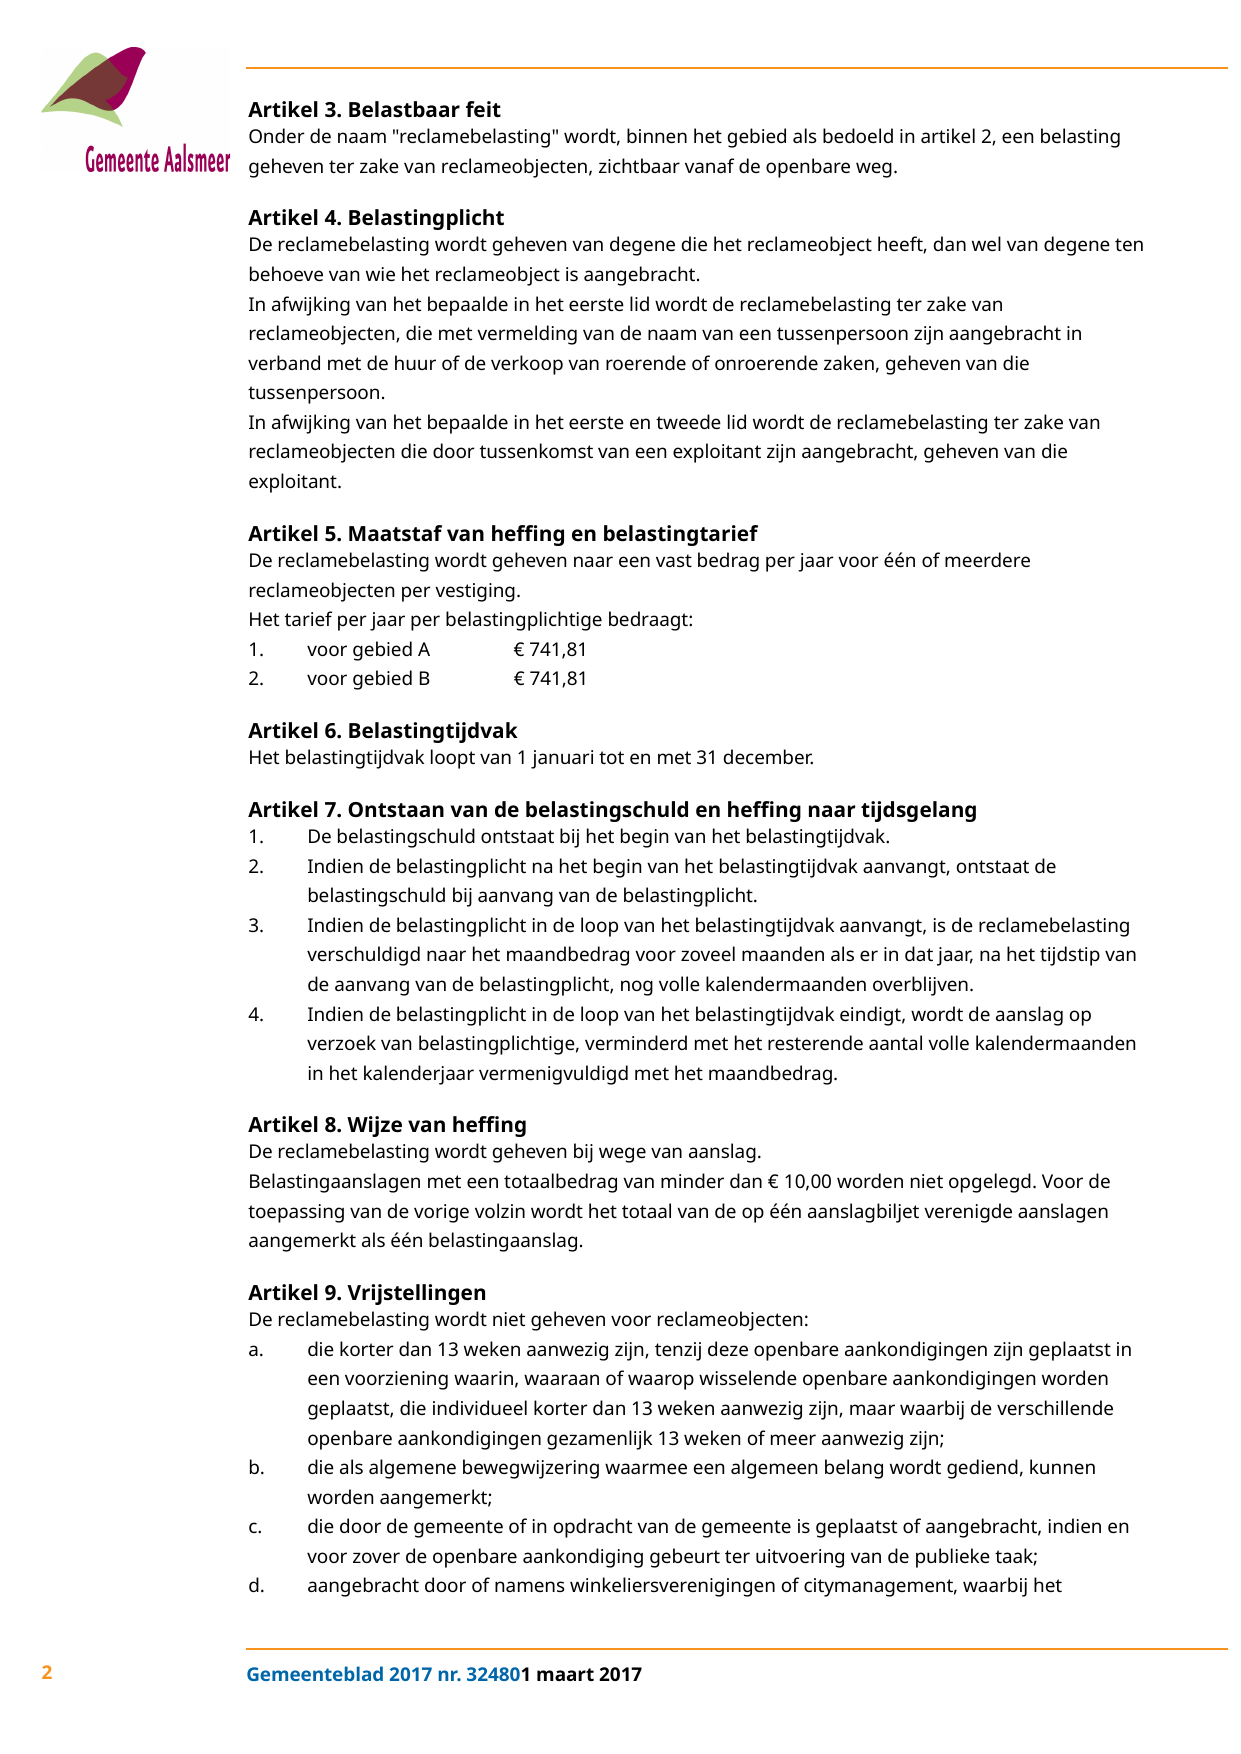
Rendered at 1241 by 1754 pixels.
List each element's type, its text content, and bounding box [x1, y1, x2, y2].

text Artikel 8. Wijze van heffing [248, 1110, 1152, 1139]
list die als algemene bewegwijzering waarmee een algemeen belang wordt gediend, kunnen worden aangemerkt; [248, 1454, 1152, 1509]
text Het belastingtijdvak loopt van 1 januari tot en met 31 december. [248, 744, 1152, 770]
list Indien de belastingplicht in de loop van het belastingtijdvak eindigt, wordt de aanslag op verzoek van belastingplichtige, verminderd met het resterende aantal volle kalendermaanden in het kalenderjaar vermenigvuldigd met het maandbedrag. [248, 1001, 1152, 1086]
list aangebracht door of namens winkeliersverenigingen of citymanagement, waarbij het [248, 1573, 1152, 1598]
text De reclamebelasting wordt geheven naar een vast bedrag per jaar voor één of meerdere reclameobjecten per vestiging. [248, 547, 1152, 602]
text Artikel 6. Belastingtijdvak [248, 716, 1152, 744]
text In afwijking van het bepaalde in het eerste en tweede lid wordt de reclamebelasting ter zake van reclameobjecten die door tussenkomst van een exploitant zijn aangebracht, geheven van die exploitant. [248, 409, 1152, 494]
text Belastingaanslagen met een totaalbedrag van minder dan € 10,00 worden niet opgelegd. Voor de toepassing van de vorige volzin wordt het totaal van de op één aanslagbiljet verenigde aanslagen aangemerkt als één belastingaanslag. [248, 1168, 1152, 1253]
text De reclamebelasting wordt niet geheven voor reclameobjecten: [248, 1306, 1152, 1332]
text Artikel 4. Belastingplicht [248, 203, 1152, 232]
picture [41, 47, 231, 172]
list die door de gemeente of in opdracht van de gemeente is geplaatst of aangebracht, indien en voor zover de openbare aankondiging gebeurt ter uitvoering van de publieke taak; [248, 1513, 1152, 1569]
text Het tarief per jaar per belastingplichtige bedraagt: [248, 606, 1152, 632]
list voor gebied A € 741,81 [248, 636, 1152, 662]
list De belastingschuld ontstaat bij het begin van het belastingtijdvak. [248, 823, 1152, 849]
text De reclamebelasting wordt geheven bij wege van aanslag. [248, 1139, 1152, 1164]
text De reclamebelasting wordt geheven van degene die het reclameobject heeft, dan wel van degene ten behoeve van wie het reclameobject is aangebracht. [248, 232, 1152, 287]
list Indien de belastingplicht in de loop van het belastingtijdvak aanvangt, is de reclamebelasting verschuldigd naar het maandbedrag voor zoveel maanden als er in dat jaar, na het tijdstip van de aanvang van de belastingplicht, nog volle kalendermaanden overblijven. [248, 912, 1152, 997]
list voor gebied B € 741,81 [248, 666, 1152, 691]
text Onder de naam "reclamebelasting" wordt, binnen het gebied als bedoeld in artikel 2, een belasting geheven ter zake van reclameobjecten, zichtbaar vanaf de openbare weg. [248, 123, 1152, 178]
text Artikel 3. Belastbaar feit [248, 95, 1152, 123]
text Artikel 5. Maatstaf van heffing en belastingtarief [248, 519, 1152, 547]
text Artikel 7. Ontstaan van de belastingschuld en heffing naar tijdsgelang [248, 795, 1152, 823]
list die korter dan 13 weken aanwezig zijn, tenzij deze openbare aankondigingen zijn geplaatst in een voorziening waarin, waaraan of waarop wisselende openbare aankondigingen worden geplaatst, die individueel korter dan 13 weken aanwezig zijn, maar waarbij de verschillende openbare aankondigingen gezamenlijk 13 weken of meer aanwezig zijn; [248, 1336, 1152, 1450]
text Artikel 9. Vrijstellingen [248, 1278, 1152, 1306]
list Indien de belastingplicht na het begin van het belastingtijdvak aanvangt, ontstaat de belastingschuld bij aanvang van de belastingplicht. [248, 853, 1152, 908]
text In afwijking van het bepaalde in het eerste lid wordt de reclamebelasting ter zake van reclameobjecten, die met vermelding van de naam van een tussenpersoon zijn aangebracht in verband met de huur of de verkoop van roerende of onroerende zaken, geheven van die tussenpersoon. [248, 291, 1152, 405]
